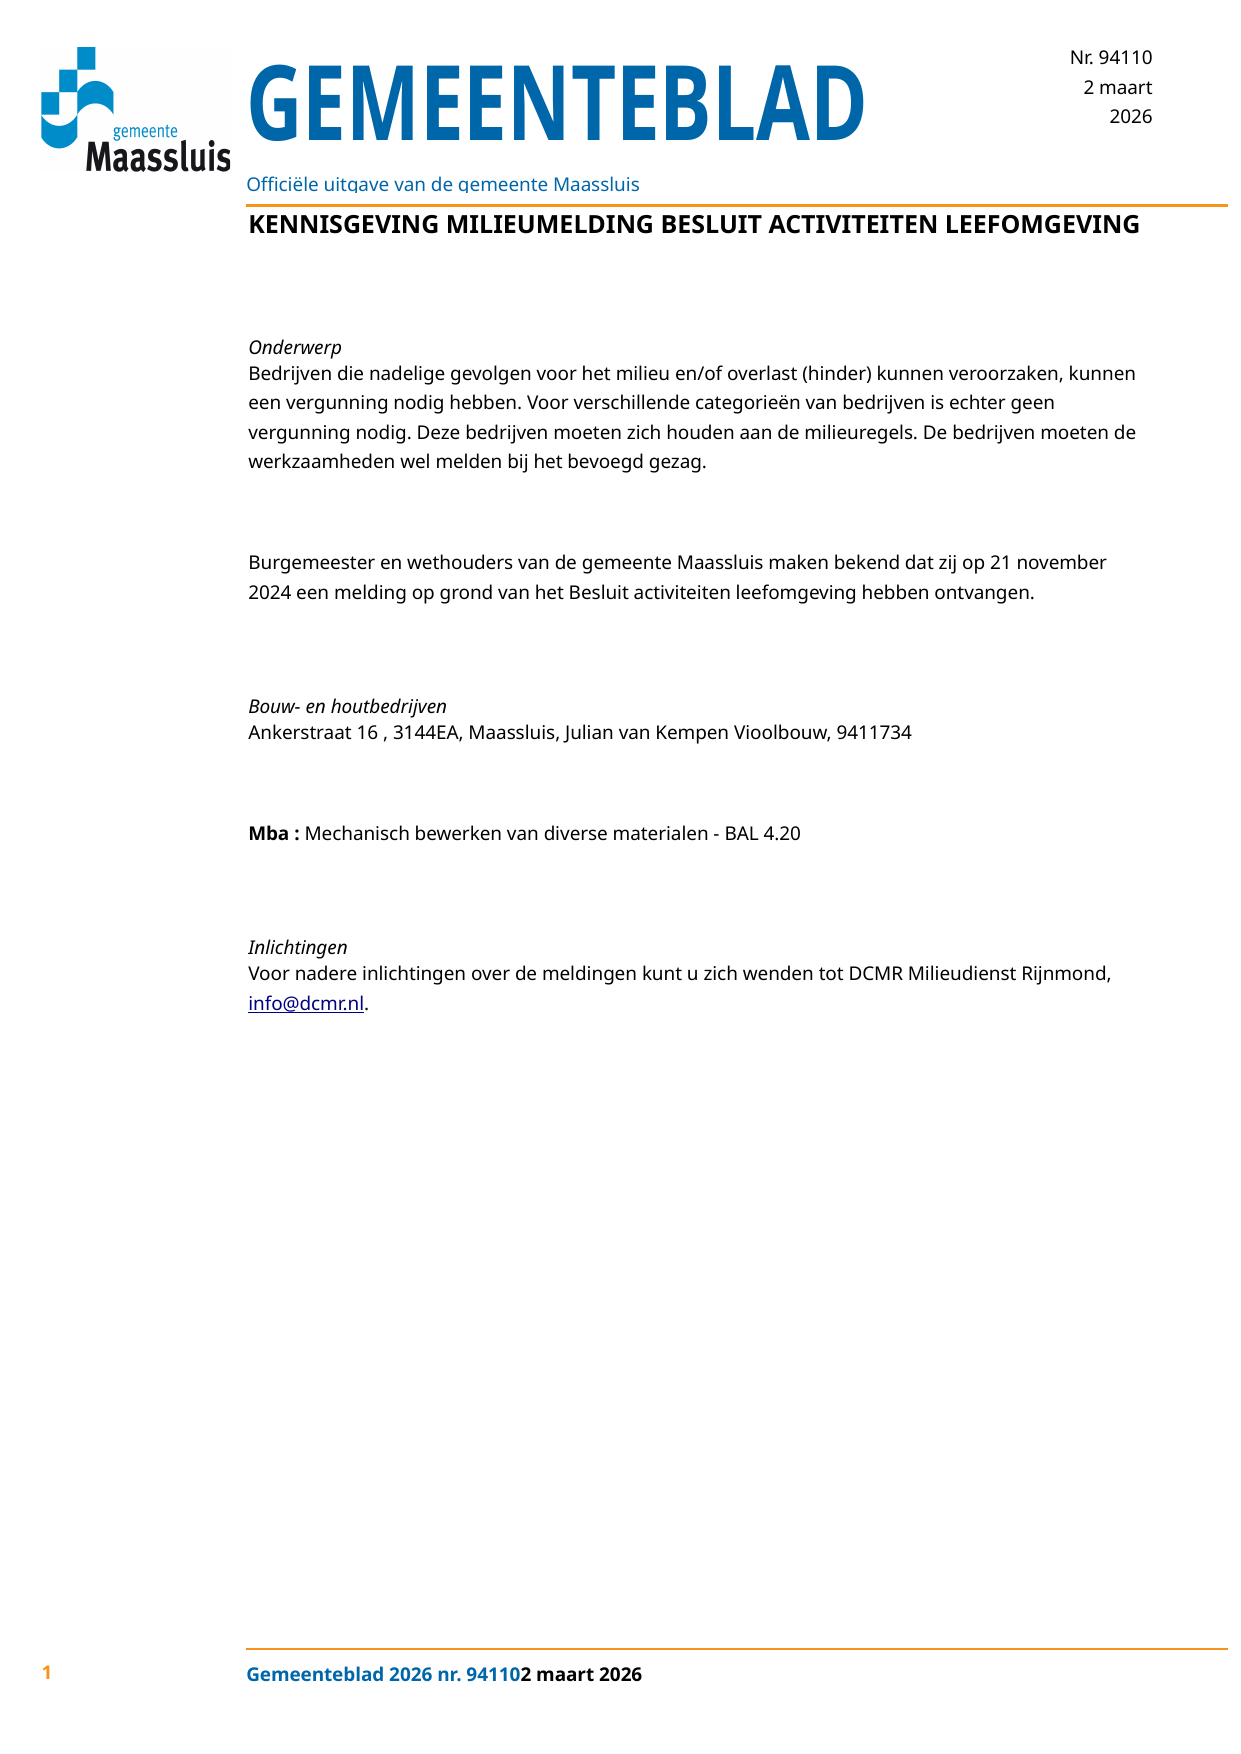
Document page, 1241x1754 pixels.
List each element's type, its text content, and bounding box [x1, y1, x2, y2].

text Bedrijven die nadelige gevolgen voor het milieu en/of overlast (hinder) kunnen veroorzaken, kunnen een vergunning nodig hebben. Voor verschillende categorieën van bedrijven is echter geen vergunning nodig. Deze bedrijven moeten zich houden aan de milieuregels. De bedrijven moeten de werkzaamheden wel melden bij het bevoegd gezag. [248, 360, 1152, 474]
text Voor nadere inlichtingen over de meldingen kunt u zich wenden tot DCMR Milieudienst Rijnmond, info@dcmr.nl. [248, 960, 1152, 1016]
text Burgemeester en wethouders van de gemeente Maassluis maken bekend dat zij op 21 november 2024 een melding op grond van het Besluit activiteiten leefomgeving hebben ontvangen. [248, 549, 1152, 605]
picture [41, 47, 231, 172]
text Bouw- en houtbedrijven [248, 693, 1152, 719]
text Ankerstraat 16 , 3144EA, Maassluis, Julian van Kempen Vioolbouw, 9411734 [248, 719, 1152, 745]
text Mba : Mechanisch bewerken van diverse materialen - BAL 4.20 [248, 820, 1152, 846]
text Onderwerp [248, 334, 1152, 360]
picture [41, 47, 77, 92]
text KENNISGEVING MILIEUMELDING BESLUIT ACTIVITEITEN LEEFOMGEVING [248, 207, 1152, 241]
text Inlichtingen [248, 934, 1152, 960]
